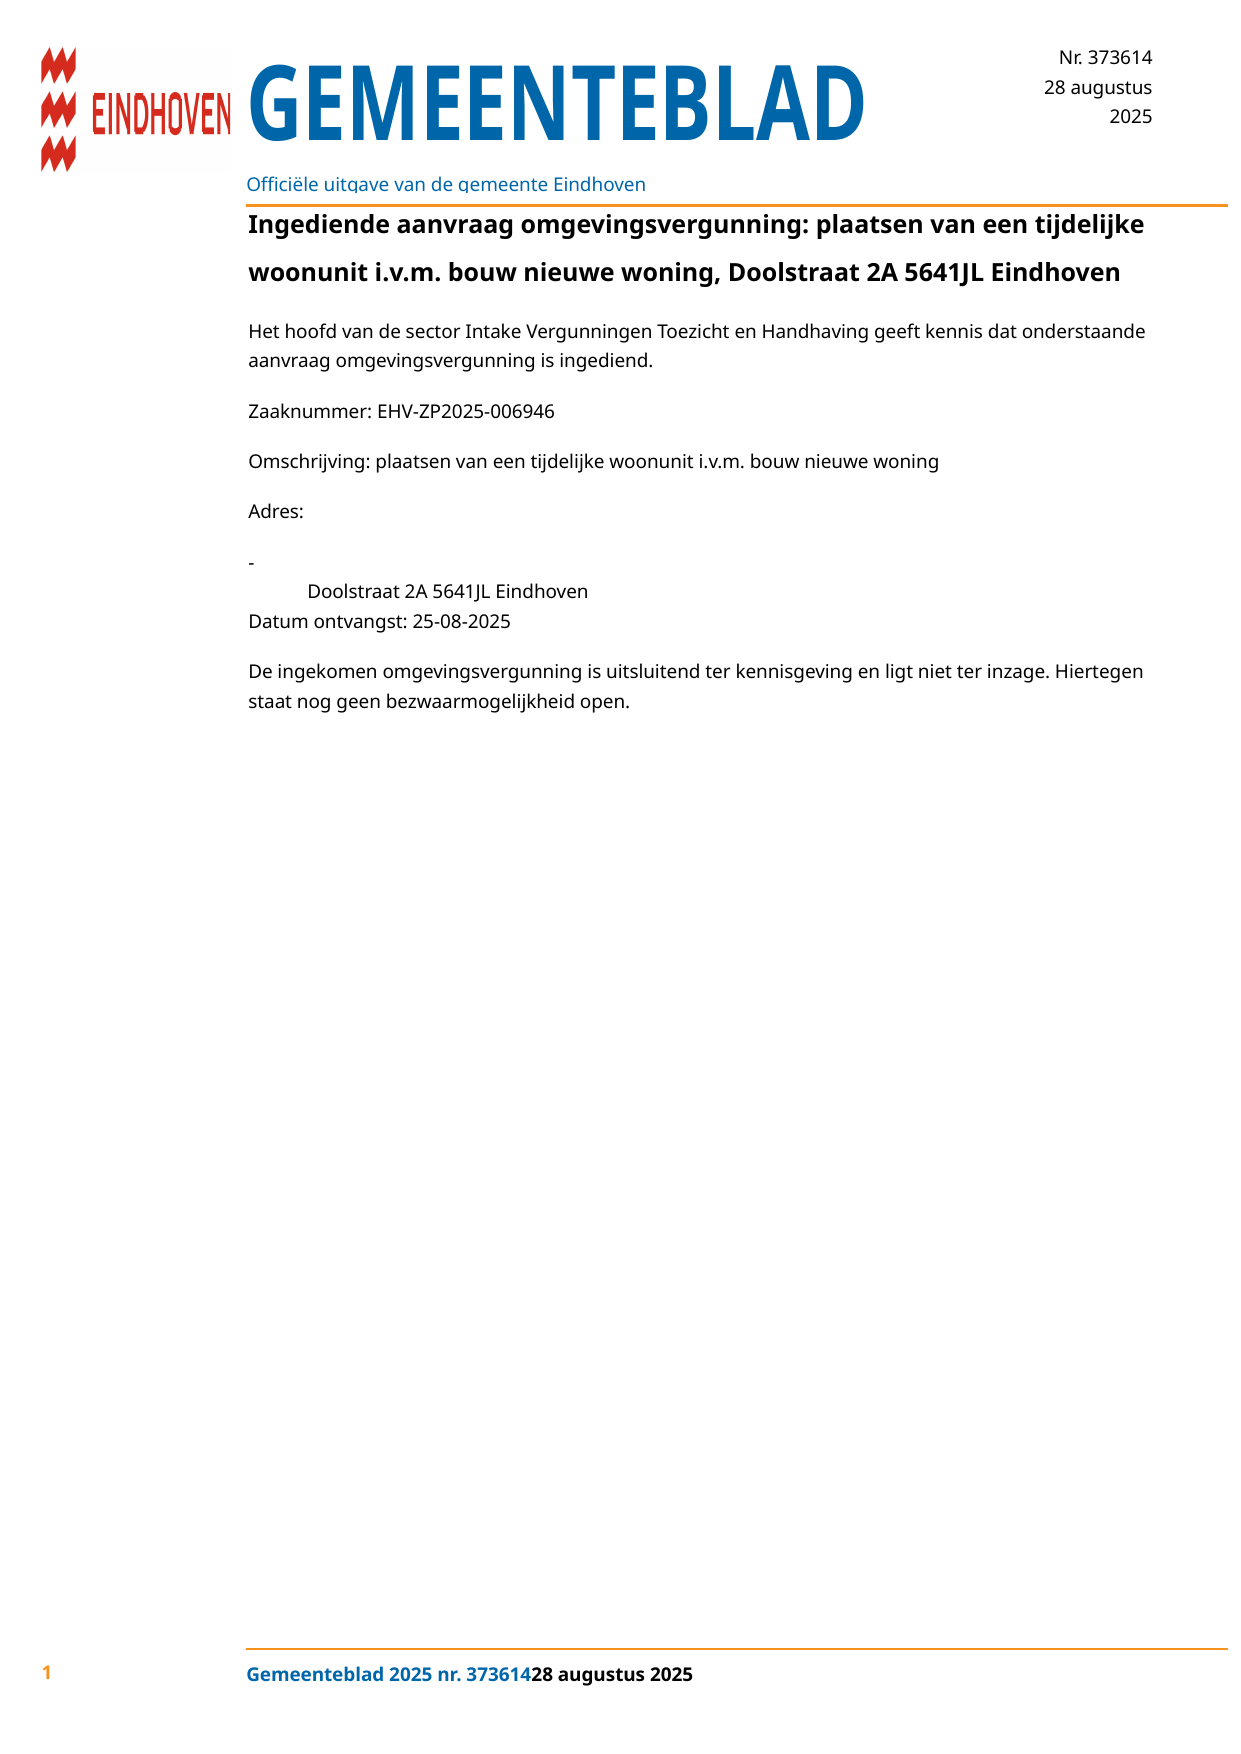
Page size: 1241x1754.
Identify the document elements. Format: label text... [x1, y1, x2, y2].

text Zaaknummer: EHV-ZP2025-006946 [248, 398, 1152, 424]
text De ingekomen omgevingsvergunning is uitsluitend ter kennisgeving en ligt niet ter inzage. Hiertegen staat nog geen bezwaarmogelijkheid open. [248, 659, 1152, 714]
text Ingediende aanvraag omgevingsvergunning: plaatsen van een tijdelijke woonunit i.v.m. bouw nieuwe woning, Doolstraat 2A 5641JL Eindhoven [248, 207, 1152, 288]
text Datum ontvangst: 25-08-2025 [248, 608, 1152, 634]
text Adres: [248, 499, 1152, 524]
text Het hoofd van de sector Intake Vergunningen Toezicht en Handhaving geeft kennis dat onderstaande aanvraag omgevingsvergunning is ingediend. [248, 318, 1152, 373]
text Omschrijving: plaatsen van een tijdelijke woonunit i.v.m. bouw nieuwe woning [248, 448, 1152, 474]
picture [41, 47, 231, 172]
list Doolstraat 2A 5641JL Eindhoven [248, 579, 1152, 604]
